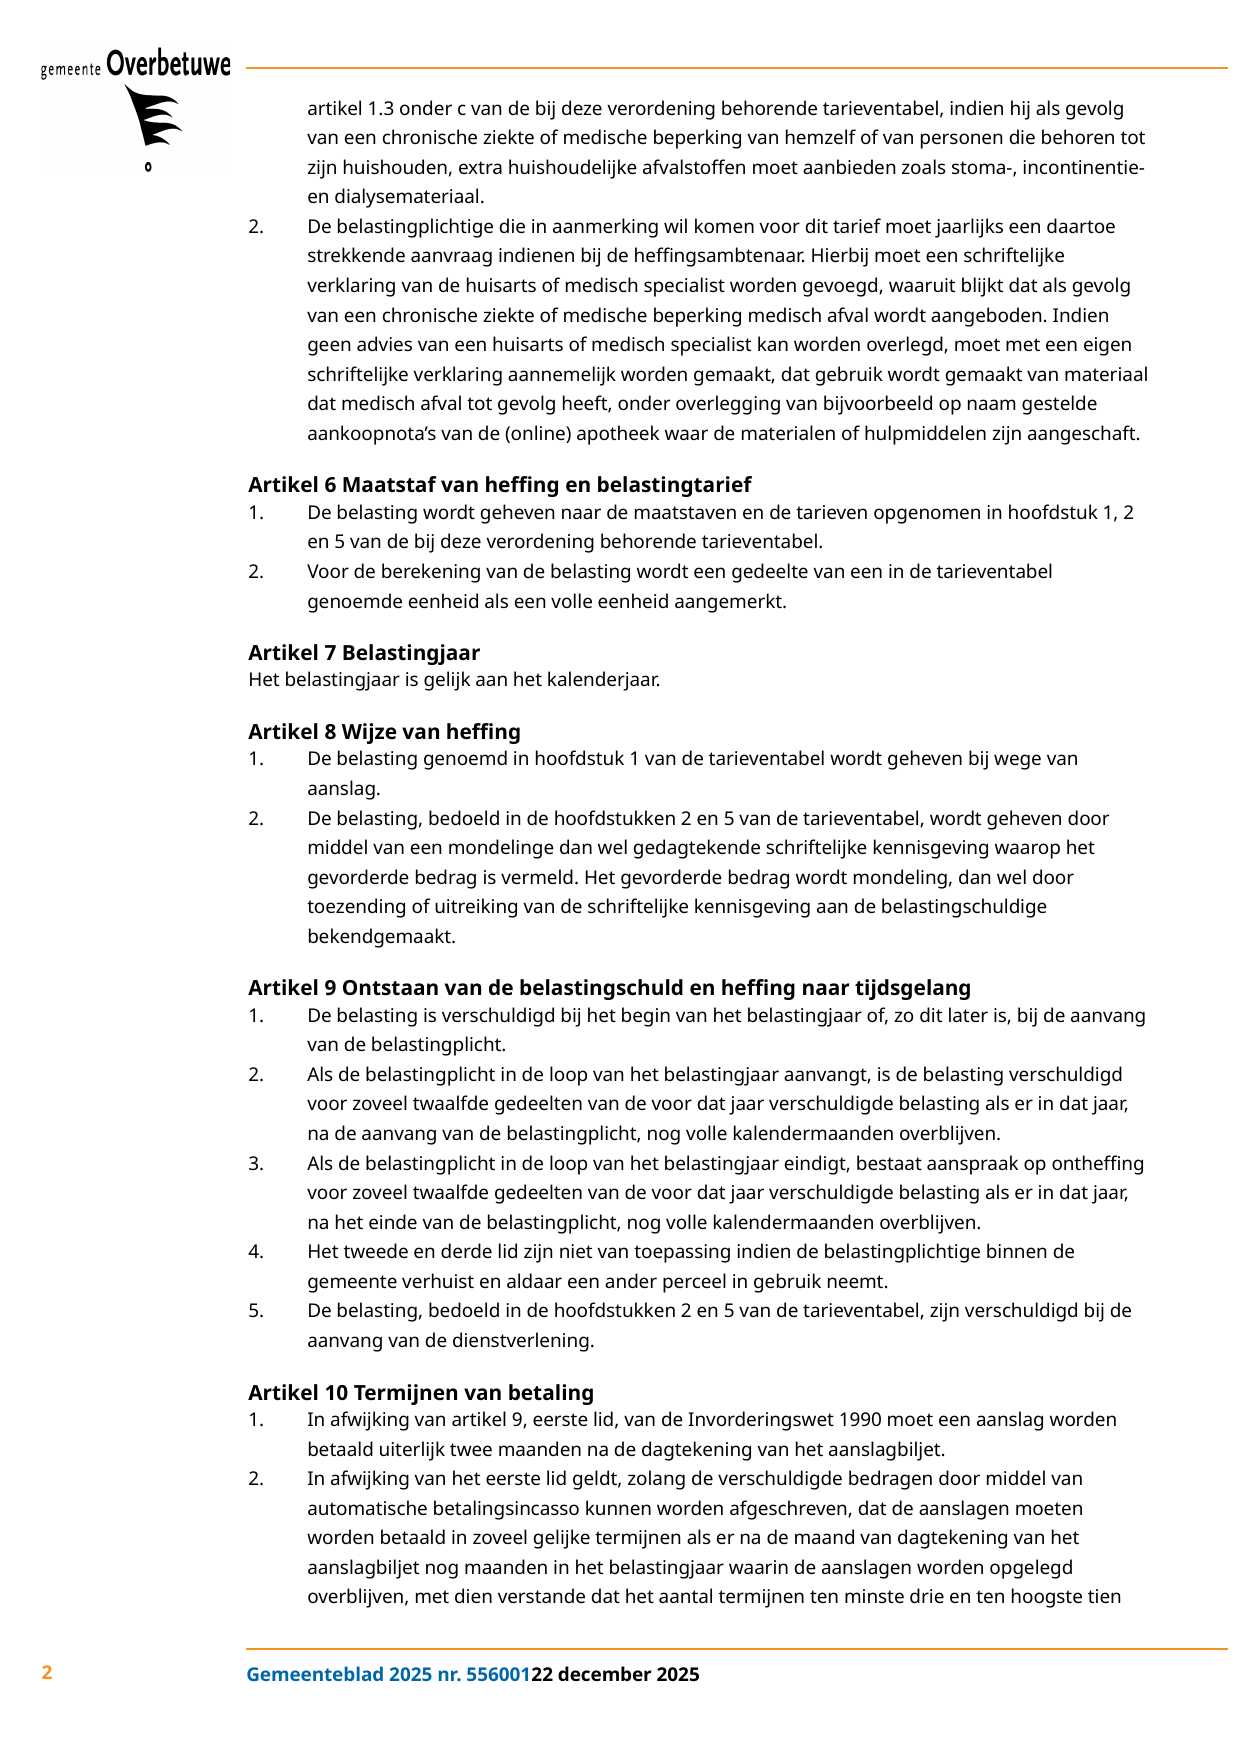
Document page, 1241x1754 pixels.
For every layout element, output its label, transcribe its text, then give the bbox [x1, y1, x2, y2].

text Artikel 10 Termijnen van betaling [248, 1378, 1152, 1406]
list De belasting genoemd in hoofdstuk 1 van de tarieventabel wordt geheven bij wege van aanslag. [248, 746, 1152, 801]
list Het tweede en derde lid zijn niet van toepassing indien de belastingplichtige binnen de gemeente verhuist en aldaar een ander perceel in gebruik neemt. [248, 1238, 1152, 1294]
list De belasting, bedoeld in de hoofdstukken 2 en 5 van de tarieventabel, wordt geheven door middel van een mondelinge dan wel gedagtekende schriftelijke kennisgeving waarop het gevorderde bedrag is vermeld. Het gevorderde bedrag wordt mondeling, dan wel door toezending of uitreiking van de schriftelijke kennisgeving aan de belastingschuldige bekendgemaakt. [248, 805, 1152, 949]
text Artikel 7 Belastingjaar [248, 638, 1152, 667]
list Als de belastingplicht in de loop van het belastingjaar aanvangt, is de belasting verschuldigd voor zoveel twaalfde gedeelten van de voor dat jaar verschuldigde belasting als er in dat jaar, na de aanvang van de belastingplicht, nog volle kalendermaanden overblijven. [248, 1061, 1152, 1146]
list Voor de berekening van de belasting wordt een gedeelte van een in de tarieventabel genoemde eenheid als een volle eenheid aangemerkt. [248, 558, 1152, 613]
list De belasting, bedoeld in de hoofdstukken 2 en 5 van de tarieventabel, zijn verschuldigd bij de aanvang van de dienstverlening. [248, 1298, 1152, 1353]
text Artikel 8 Wijze van heffing [248, 717, 1152, 746]
list De belasting wordt geheven naar de maatstaven en de tarieven opgenomen in hoofdstuk 1, 2 en 5 van de bij deze verordening behorende tarieventabel. [248, 499, 1152, 554]
text Het belastingjaar is gelijk aan het kalenderjaar. [248, 667, 1152, 692]
list In afwijking van het eerste lid geldt, zolang de verschuldigde bedragen door middel van automatische betalingsincasso kunnen worden afgeschreven, dat de aanslagen moeten worden betaald in zoveel gelijke termijnen als er na de maand van dagtekening van het aanslagbiljet nog maanden in het belastingjaar waarin de aanslagen worden opgelegd overblijven, met dien verstande dat het aantal termijnen ten minste drie en ten hoogste tien [248, 1465, 1152, 1609]
list artikel 1.3 onder c van de bij deze verordening behorende tarieventabel, indien hij als gevolg van een chronische ziekte of medische beperking van hemzelf of van personen die behoren tot zijn huishouden, extra huishoudelijke afvalstoffen moet aanbieden zoals stoma-, incontinentie- en dialysemateriaal. [248, 95, 1152, 209]
list De belastingplichtige die in aanmerking wil komen voor dit tarief moet jaarlijks een daartoe strekkende aanvraag indienen bij de heffingsambtenaar. Hierbij moet een schriftelijke verklaring van de huisarts of medisch specialist worden gevoegd, waaruit blijkt dat als gevolg van een chronische ziekte of medische beperking medisch afval wordt aangeboden. Indien geen advies van een huisarts of medisch specialist kan worden overlegd, moet met een eigen schriftelijke verklaring aannemelijk worden gemaakt, dat gebruik wordt gemaakt van materiaal dat medisch afval tot gevolg heeft, onder overlegging van bijvoorbeeld op naam gestelde aankoopnota’s van de (online) apotheek waar de materialen of hulpmiddelen zijn aangeschaft. [248, 213, 1152, 446]
picture [41, 47, 231, 172]
list Als de belastingplicht in de loop van het belastingjaar eindigt, bestaat aanspraak op ontheffing voor zoveel twaalfde gedeelten van de voor dat jaar verschuldigde belasting als er in dat jaar, na het einde van de belastingplicht, nog volle kalendermaanden overblijven. [248, 1150, 1152, 1235]
list De belasting is verschuldigd bij het begin van het belastingjaar of, zo dit later is, bij de aanvang van de belastingplicht. [248, 1002, 1152, 1057]
text Artikel 6 Maatstaf van heffing en belastingtarief [248, 471, 1152, 499]
text Artikel 9 Ontstaan van de belastingschuld en heffing naar tijdsgelang [248, 973, 1152, 1002]
list In afwijking van artikel 9, eerste lid, van de Invorderingswet 1990 moet een aanslag worden betaald uiterlijk twee maanden na de dagtekening van het aanslagbiljet. [248, 1406, 1152, 1461]
